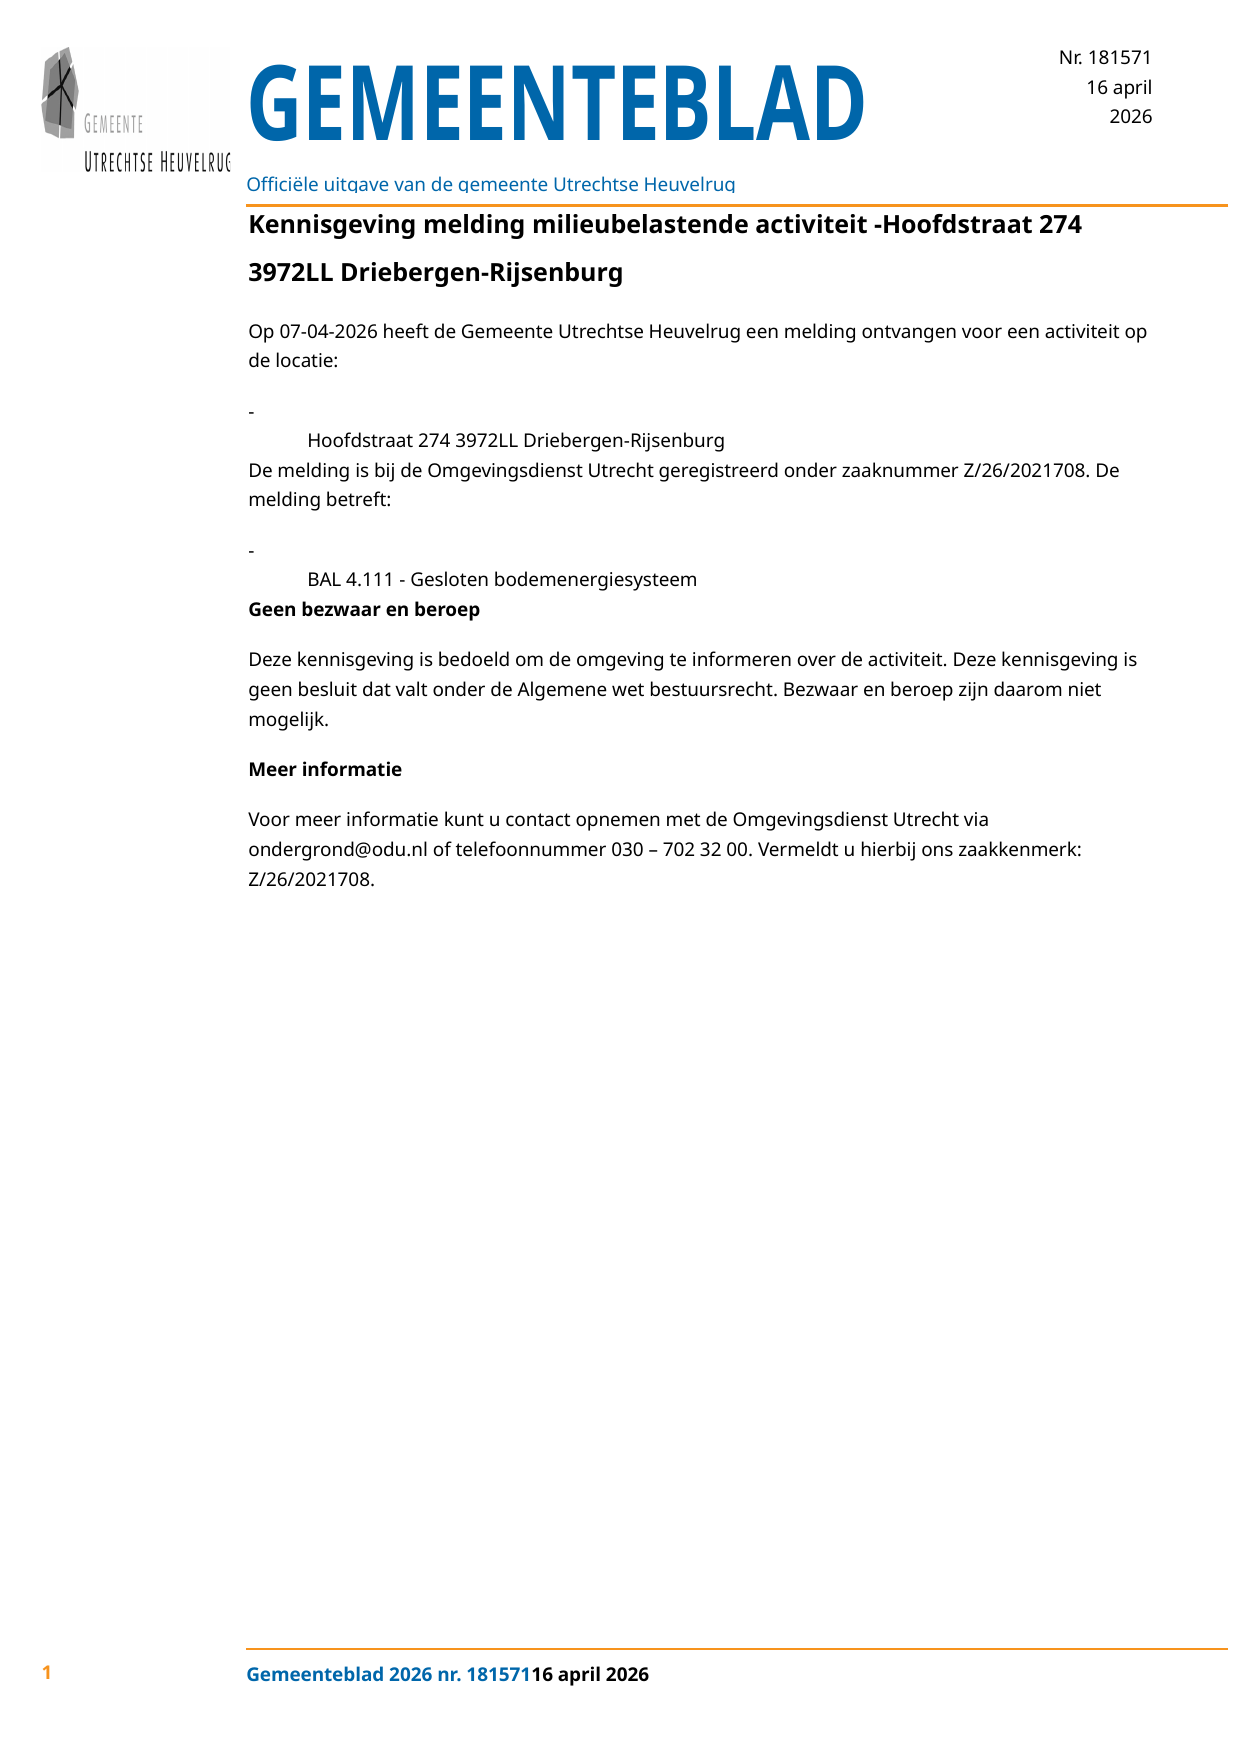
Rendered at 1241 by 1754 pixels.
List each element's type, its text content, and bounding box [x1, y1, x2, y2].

text De melding is bij de Omgevingsdienst Utrecht geregistreerd onder zaaknummer Z/26/2021708. De melding betreft: [248, 457, 1152, 512]
text Deze kennisgeving is bedoeld om de omgeving te informeren over de activiteit. Deze kennisgeving is geen besluit dat valt onder de Algemene wet bestuursrecht. Bezwaar en beroep zijn daarom niet mogelijk. [248, 647, 1152, 732]
picture [41, 47, 231, 172]
list BAL 4.111 - Gesloten bodemenergiesysteem [248, 567, 1152, 592]
list Hoofdstraat 274 3972LL Driebergen-Rijsenburg [248, 427, 1152, 453]
text Meer informatie [248, 756, 1152, 782]
text Voor meer informatie kunt u contact opnemen met de Omgevingsdienst Utrecht via ondergrond@odu.nl of telefoonnummer 030 – 702 32 00. Vermeldt u hierbij ons zaakkenmerk: Z/26/2021708. [248, 807, 1152, 892]
text Kennisgeving melding milieubelastende activiteit -Hoofdstraat 274 3972LL Driebergen-Rijsenburg [248, 207, 1152, 288]
text Geen bezwaar en beroep [248, 596, 1152, 622]
text Op 07-04-2026 heeft de Gemeente Utrechtse Heuvelrug een melding ontvangen voor een activiteit op de locatie: [248, 318, 1152, 373]
